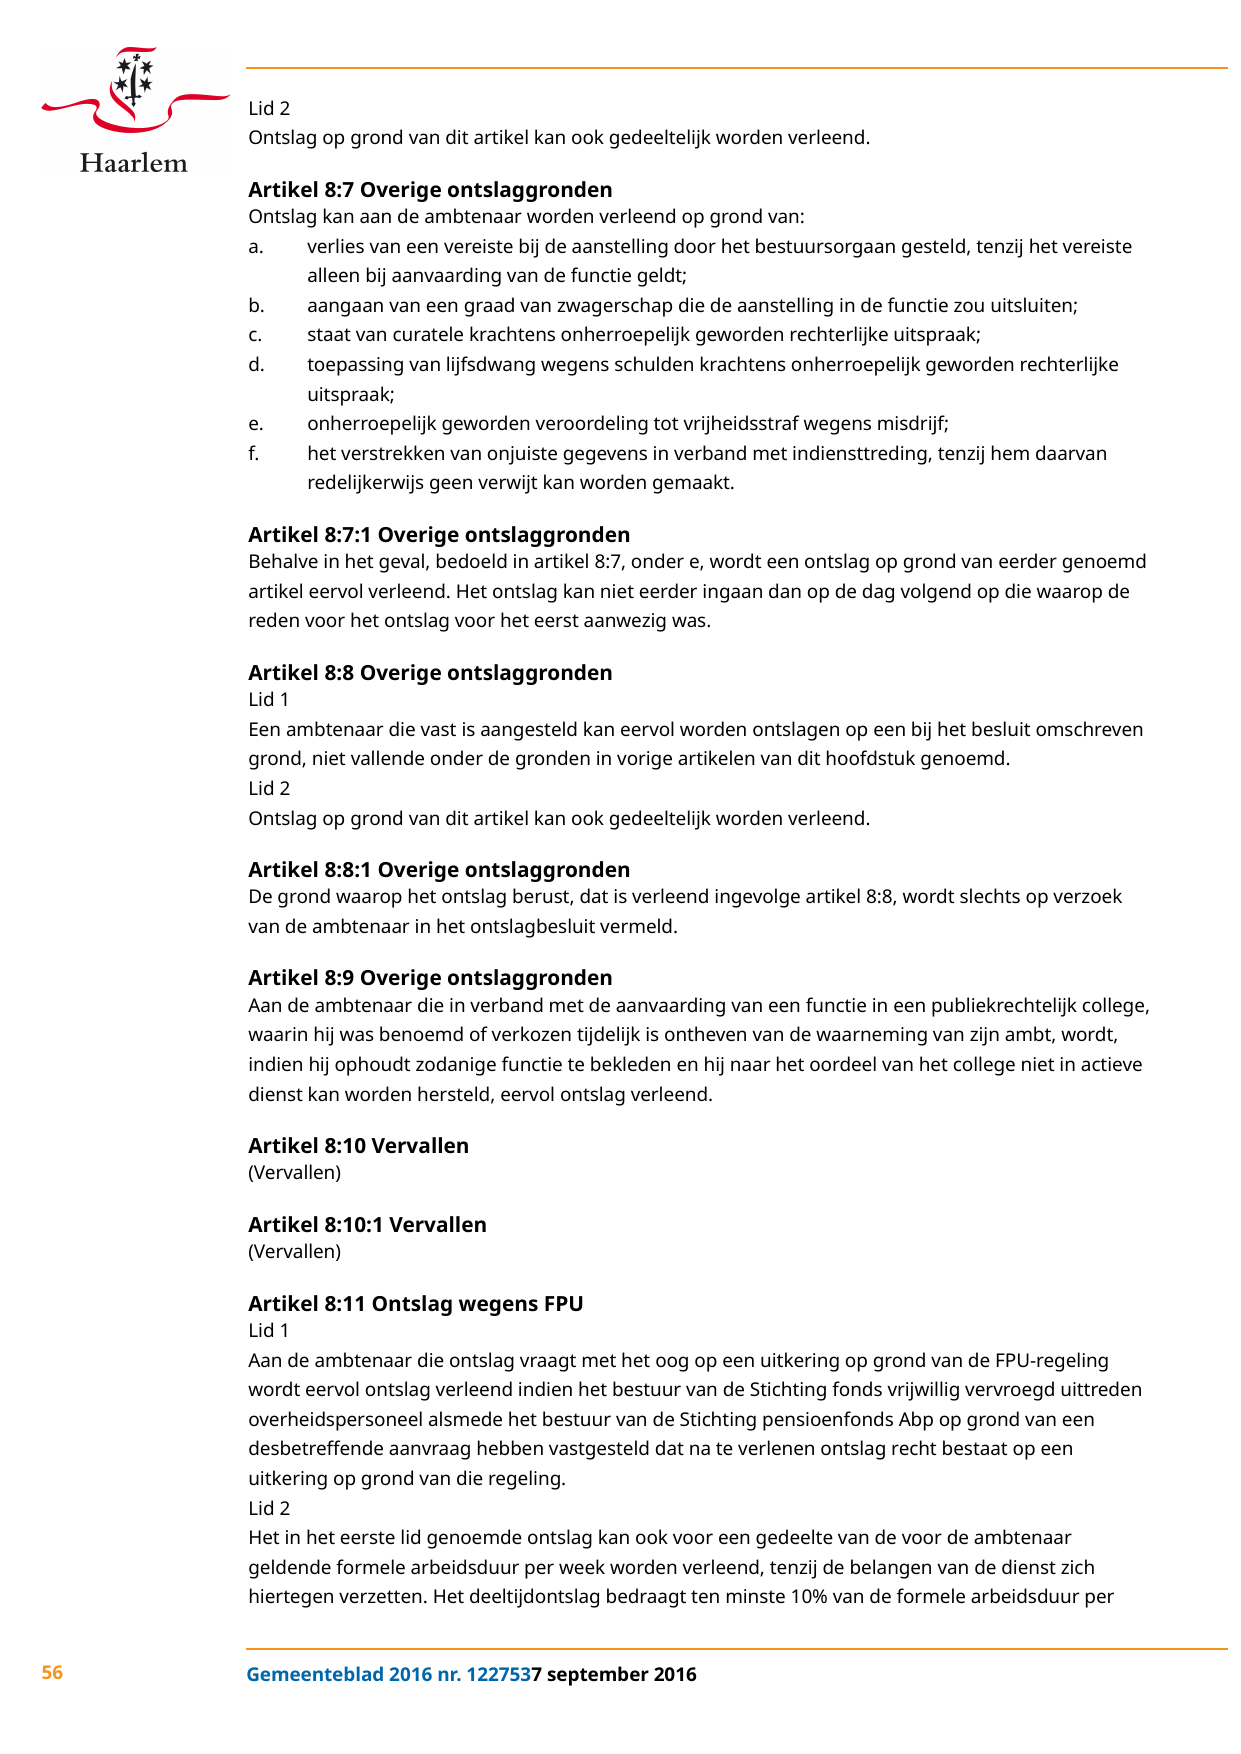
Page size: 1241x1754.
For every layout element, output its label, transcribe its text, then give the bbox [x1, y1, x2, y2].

text Het in het eerste lid genoemde ontslag kan ook voor een gedeelte van de voor de ambtenaar geldende formele arbeidsduur per week worden verleend, tenzij de belangen van de dienst zich hiertegen verzetten. Het deeltijdontslag bedraagt ten minste 10% van de formele arbeidsduur per [248, 1524, 1152, 1609]
text De grond waarop het ontslag berust, dat is verleend ingevolge artikel 8:8, wordt slechts op verzoek van de ambtenaar in het ontslagbesluit vermeld. [248, 883, 1152, 939]
text (Vervallen) [248, 1238, 1152, 1264]
text Lid 2 [248, 1495, 1152, 1521]
text Ontslag kan aan de ambtenaar worden verleend op grond van: [248, 203, 1152, 229]
list verlies van een vereiste bij de aanstelling door het bestuursorgaan gesteld, tenzij het vereiste alleen bij aanvaarding van de functie geldt; [248, 233, 1152, 288]
text Artikel 8:8 Overige ontslaggronden [248, 658, 1152, 686]
text Aan de ambtenaar die in verband met de aanvaarding van een functie in een publiekrechtelijk college, waarin hij was benoemd of verkozen tijdelijk is ontheven van de waarneming van zijn ambt, wordt, indien hij ophoudt zodanige functie te bekleden en hij naar het oordeel van het college niet in actieve dienst kan worden hersteld, eervol ontslag verleend. [248, 992, 1152, 1106]
text Artikel 8:7:1 Overige ontslaggronden [248, 520, 1152, 548]
text Artikel 8:11 Ontslag wegens FPU [248, 1289, 1152, 1317]
list toepassing van lijfsdwang wegens schulden krachtens onherroepelijk geworden rechterlijke uitspraak; [248, 351, 1152, 406]
text Behalve in het geval, bedoeld in artikel 8:7, onder e, wordt een ontslag op grond van eerder genoemd artikel eervol verleend. Het ontslag kan niet eerder ingaan dan op de dag volgend op die waarop de reden voor het ontslag voor het eerst aanwezig was. [248, 548, 1152, 633]
text (Vervallen) [248, 1159, 1152, 1185]
text Een ambtenaar die vast is aangesteld kan eervol worden ontslagen op een bij het besluit omschreven grond, niet vallende onder de gronden in vorige artikelen van dit hoofdstuk genoemd. [248, 716, 1152, 771]
text Artikel 8:9 Overige ontslaggronden [248, 963, 1152, 992]
text Artikel 8:10 Vervallen [248, 1131, 1152, 1159]
text Lid 2 [248, 95, 1152, 121]
list aangaan van een graad van zwagerschap die de aanstelling in de functie zou uitsluiten; [248, 292, 1152, 318]
list het verstrekken van onjuiste gegevens in verband met indiensttreding, tenzij hem daarvan redelijkerwijs geen verwijt kan worden gemaakt. [248, 440, 1152, 495]
text Ontslag op grond van dit artikel kan ook gedeeltelijk worden verleend. [248, 805, 1152, 830]
text Ontslag op grond van dit artikel kan ook gedeeltelijk worden verleend. [248, 124, 1152, 150]
list onherroepelijk geworden veroordeling tot vrijheidsstraf wegens misdrijf; [248, 410, 1152, 436]
text Artikel 8:10:1 Vervallen [248, 1210, 1152, 1238]
text Artikel 8:7 Overige ontslaggronden [248, 175, 1152, 203]
text Lid 1 [248, 686, 1152, 712]
text Lid 1 [248, 1317, 1152, 1343]
text Lid 2 [248, 775, 1152, 801]
picture [41, 47, 231, 172]
text Aan de ambtenaar die ontslag vraagt met het oog op een uitkering op grond van de FPU-regeling wordt eervol ontslag verleend indien het bestuur van de Stichting fonds vrijwillig vervroegd uittreden overheidspersoneel alsmede het bestuur van de Stichting pensioenfonds Abp op grond van een desbetreffende aanvraag hebben vastgesteld dat na te verlenen ontslag recht bestaat op een uitkering op grond van die regeling. [248, 1347, 1152, 1491]
list staat van curatele krachtens onherroepelijk geworden rechterlijke uitspraak; [248, 322, 1152, 347]
text Artikel 8:8:1 Overige ontslaggronden [248, 855, 1152, 883]
